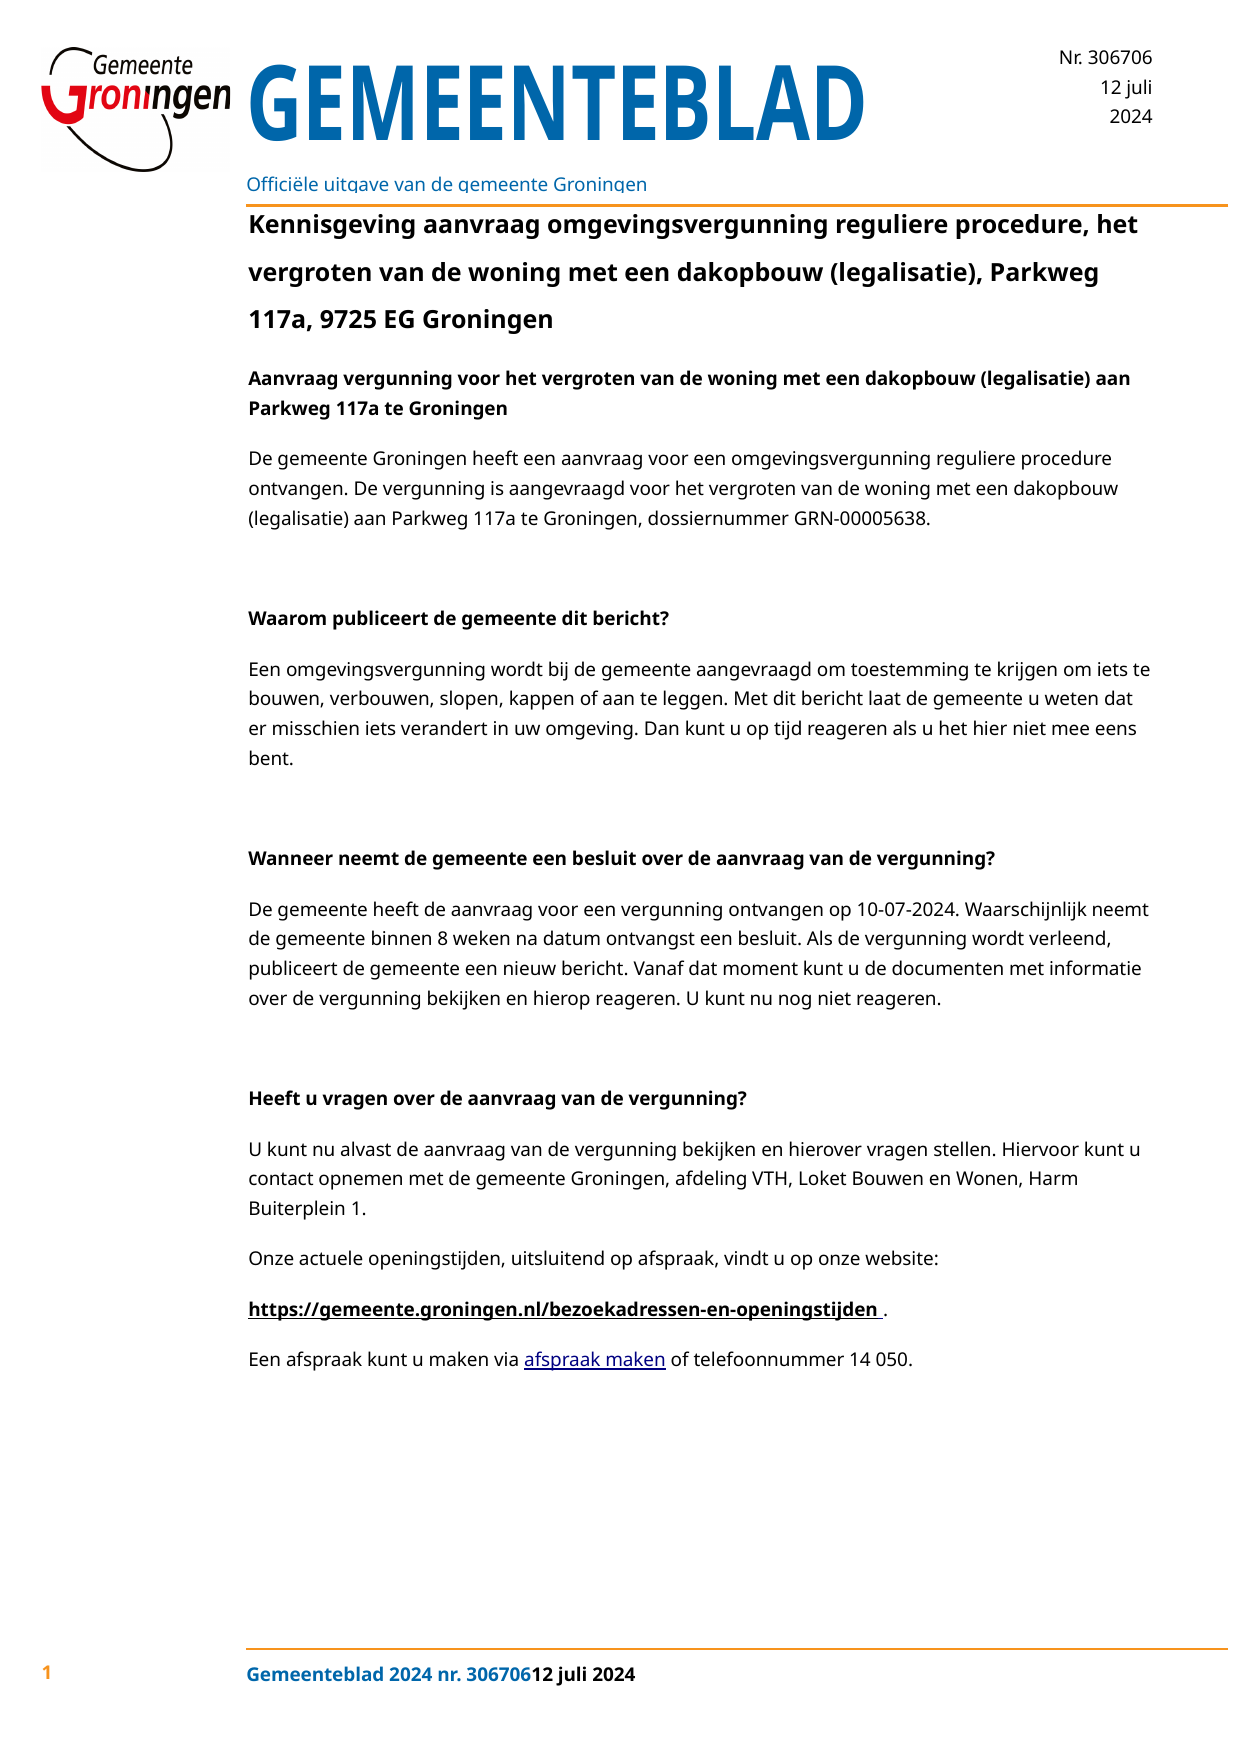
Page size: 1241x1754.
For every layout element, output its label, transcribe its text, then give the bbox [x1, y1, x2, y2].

text De gemeente heeft de aanvraag voor een vergunning ontvangen op 10-07-2024. Waarschijnlijk neemt de gemeente binnen 8 weken na datum ontvangst een besluit. Als de vergunning wordt verleend, publiceert de gemeente een nieuw bericht. Vanaf dat moment kunt u de documenten met informatie over de vergunning bekijken en hierop reageren. U kunt nu nog niet reageren. [248, 896, 1152, 1010]
text Aanvraag vergunning voor het vergroten van de woning met een dakopbouw (legalisatie) aan Parkweg 117a te Groningen [248, 366, 1152, 421]
text Een afspraak kunt u maken via afspraak maken of telefoonnummer 14 050. [248, 1346, 1152, 1372]
text De gemeente Groningen heeft een aanvraag voor een omgevingsvergunning reguliere procedure ontvangen. De vergunning is aangevraagd voor het vergroten van de woning met een dakopbouw (legalisatie) aan Parkweg 117a te Groningen, dossiernummer GRN-00005638. [248, 446, 1152, 530]
text Heeft u vragen over de aanvraag van de vergunning? [248, 1086, 1152, 1111]
picture [41, 47, 231, 172]
text Waarom publiceert de gemeente dit bericht? [248, 606, 1152, 631]
text Wanneer neemt de gemeente een besluit over de aanvraag van de vergunning? [248, 846, 1152, 871]
text https://gemeente.groningen.nl/bezoekadressen-en-openingstijden . [248, 1296, 1152, 1322]
text Kennisgeving aanvraag omgevingsvergunning reguliere procedure, het vergroten van de woning met een dakopbouw (legalisatie), Parkweg 117a, 9725 EG Groningen [248, 207, 1152, 336]
text Een omgevingsvergunning wordt bij de gemeente aangevraagd om toestemming te krijgen om iets te bouwen, verbouwen, slopen, kappen of aan te leggen. Met dit bericht laat de gemeente u weten dat er misschien iets verandert in uw omgeving. Dan kunt u op tijd reageren als u het hier niet mee eens bent. [248, 656, 1152, 770]
text Onze actuele openingstijden, uitsluitend op afspraak, vindt u op onze website: [248, 1246, 1152, 1271]
text U kunt nu alvast de aanvraag van de vergunning bekijken en hierover vragen stellen. Hiervoor kunt u contact opnemen met de gemeente Groningen, afdeling VTH, Loket Bouwen en Wonen, Harm Buiterplein 1. [248, 1136, 1152, 1221]
